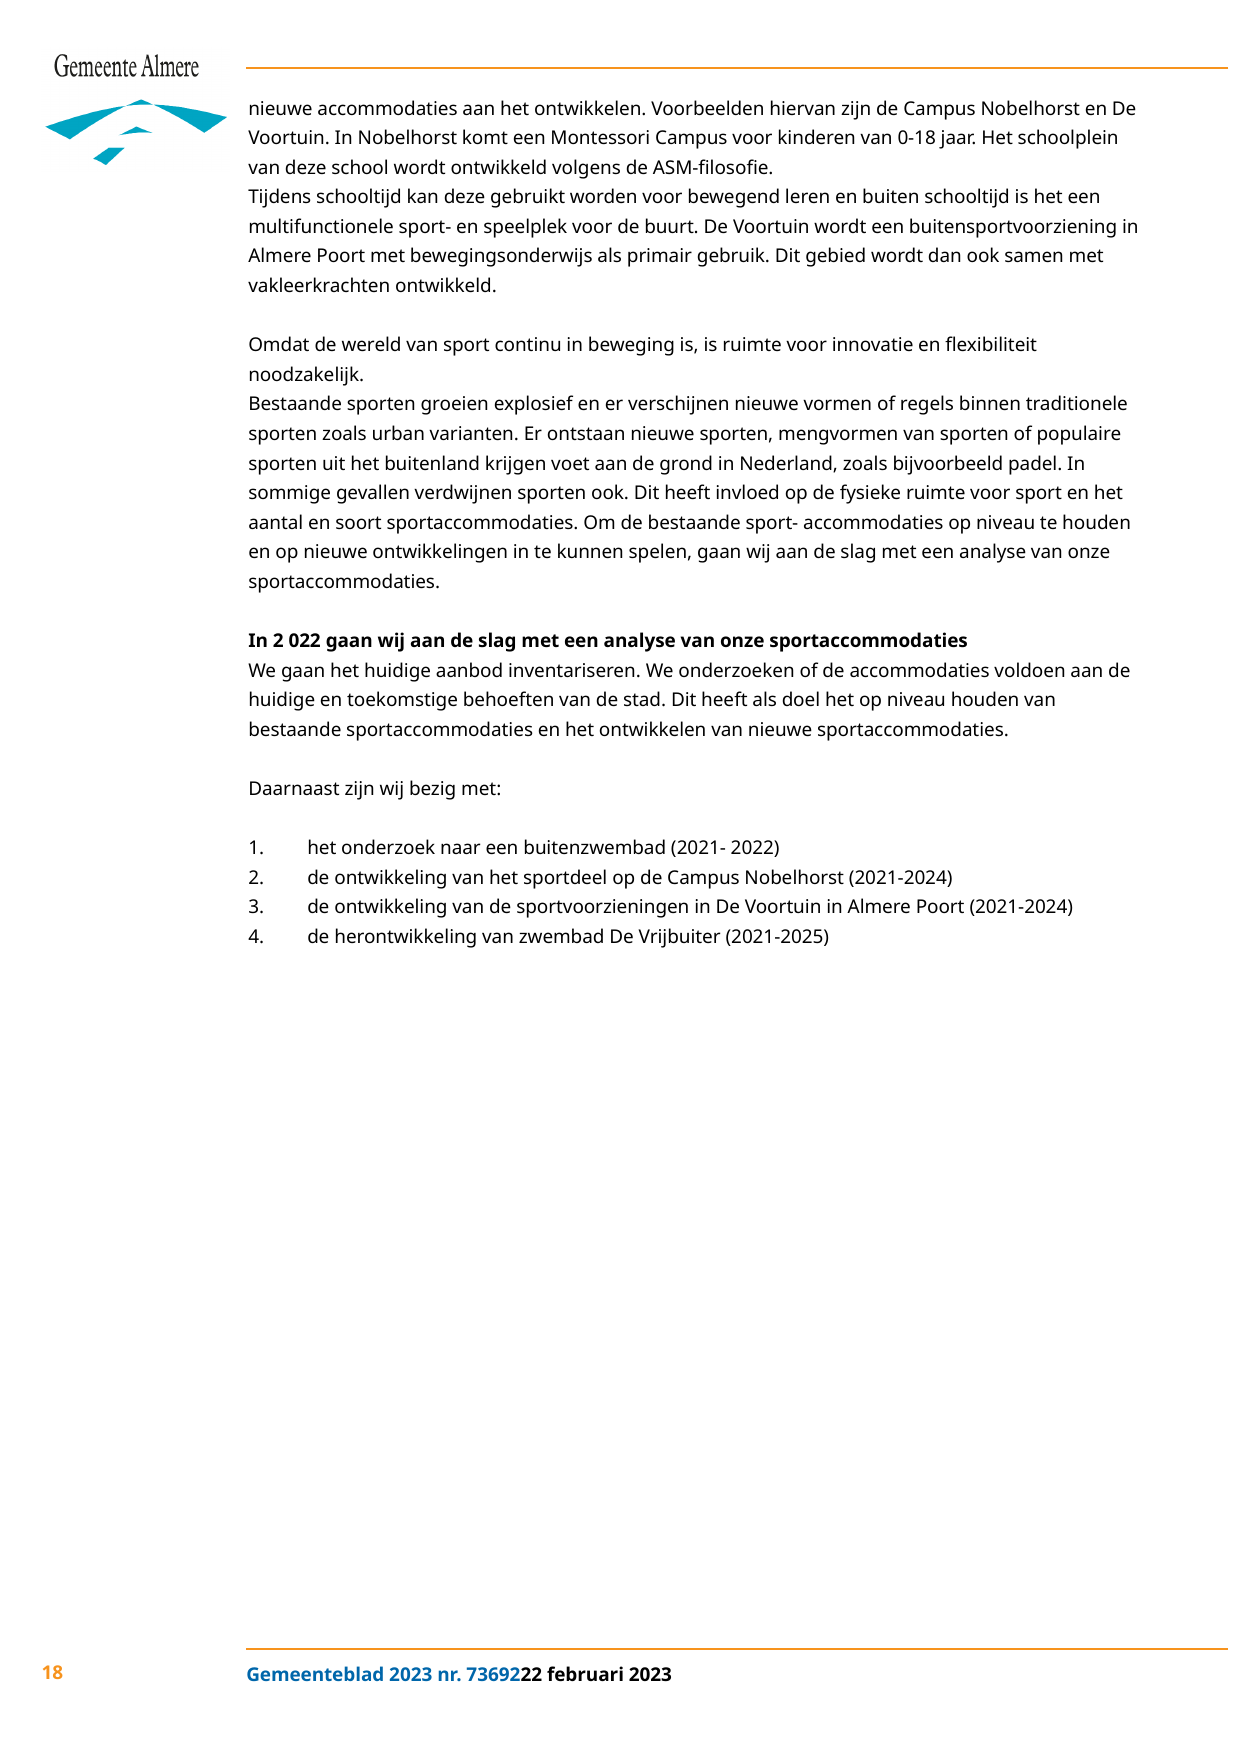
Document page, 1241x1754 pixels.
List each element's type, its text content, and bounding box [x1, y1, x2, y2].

text Tijdens schooltijd kan deze gebruikt worden voor bewegend leren en buiten schooltijd is het een multifunctionele sport- en speelplek voor de buurt. De Voortuin wordt een buitensportvoorziening in Almere Poort met bewegingsonderwijs als primair gebruik. Dit gebied wordt dan ook samen met vakleerkrachten ontwikkeld. [248, 183, 1152, 298]
picture [41, 47, 231, 172]
list de ontwikkeling van de sportvoorzieningen in De Voortuin in Almere Poort (2021-2024) [248, 893, 1152, 919]
text We gaan het huidige aanbod inventariseren. We onderzoeken of de accommodaties voldoen aan de huidige en toekomstige behoeften van de stad. Dit heeft als doel het op niveau houden van bestaande sportaccommodaties en het ontwikkelen van nieuwe sportaccommodaties. [248, 657, 1152, 742]
text Bestaande sporten groeien explosief en er verschijnen nieuwe vormen of regels binnen traditionele sporten zoals urban varianten. Er ontstaan nieuwe sporten, mengvormen van sporten of populaire sporten uit het buitenland krijgen voet aan de grond in Nederland, zoals bijvoorbeeld padel. In sommige gevallen verdwijnen sporten ook. Dit heeft invloed op de fysieke ruimte voor sport en het aantal en soort sportaccommodaties. Om de bestaande sport- accommodaties op niveau te houden en op nieuwe ontwikkelingen in te kunnen spelen, gaan wij aan de slag met een analyse van onze sportaccommodaties. [248, 391, 1152, 594]
list de ontwikkeling van het sportdeel op de Campus Nobelhorst (2021-2024) [248, 864, 1152, 890]
list het onderzoek naar een buitenzwembad (2021- 2022) [248, 834, 1152, 860]
text Omdat de wereld van sport continu in beweging is, is ruimte voor innovatie en flexibiliteit noodzakelijk. [248, 331, 1152, 387]
text nieuwe accommodaties aan het ontwikkelen. Voorbeelden hiervan zijn de Campus Nobelhorst en De Voortuin. In Nobelhorst komt een Montessori Campus voor kinderen van 0-18 jaar. Het schoolplein van deze school wordt ontwikkeld volgens de ASM-filosofie. [248, 95, 1152, 180]
text In 2 022 gaan wij aan de slag met een analyse van onze sportaccommodaties [248, 627, 1152, 653]
list de herontwikkeling van zwembad De Vrijbuiter (2021-2025) [248, 923, 1152, 949]
text Daarnaast zijn wij bezig met: [248, 775, 1152, 801]
